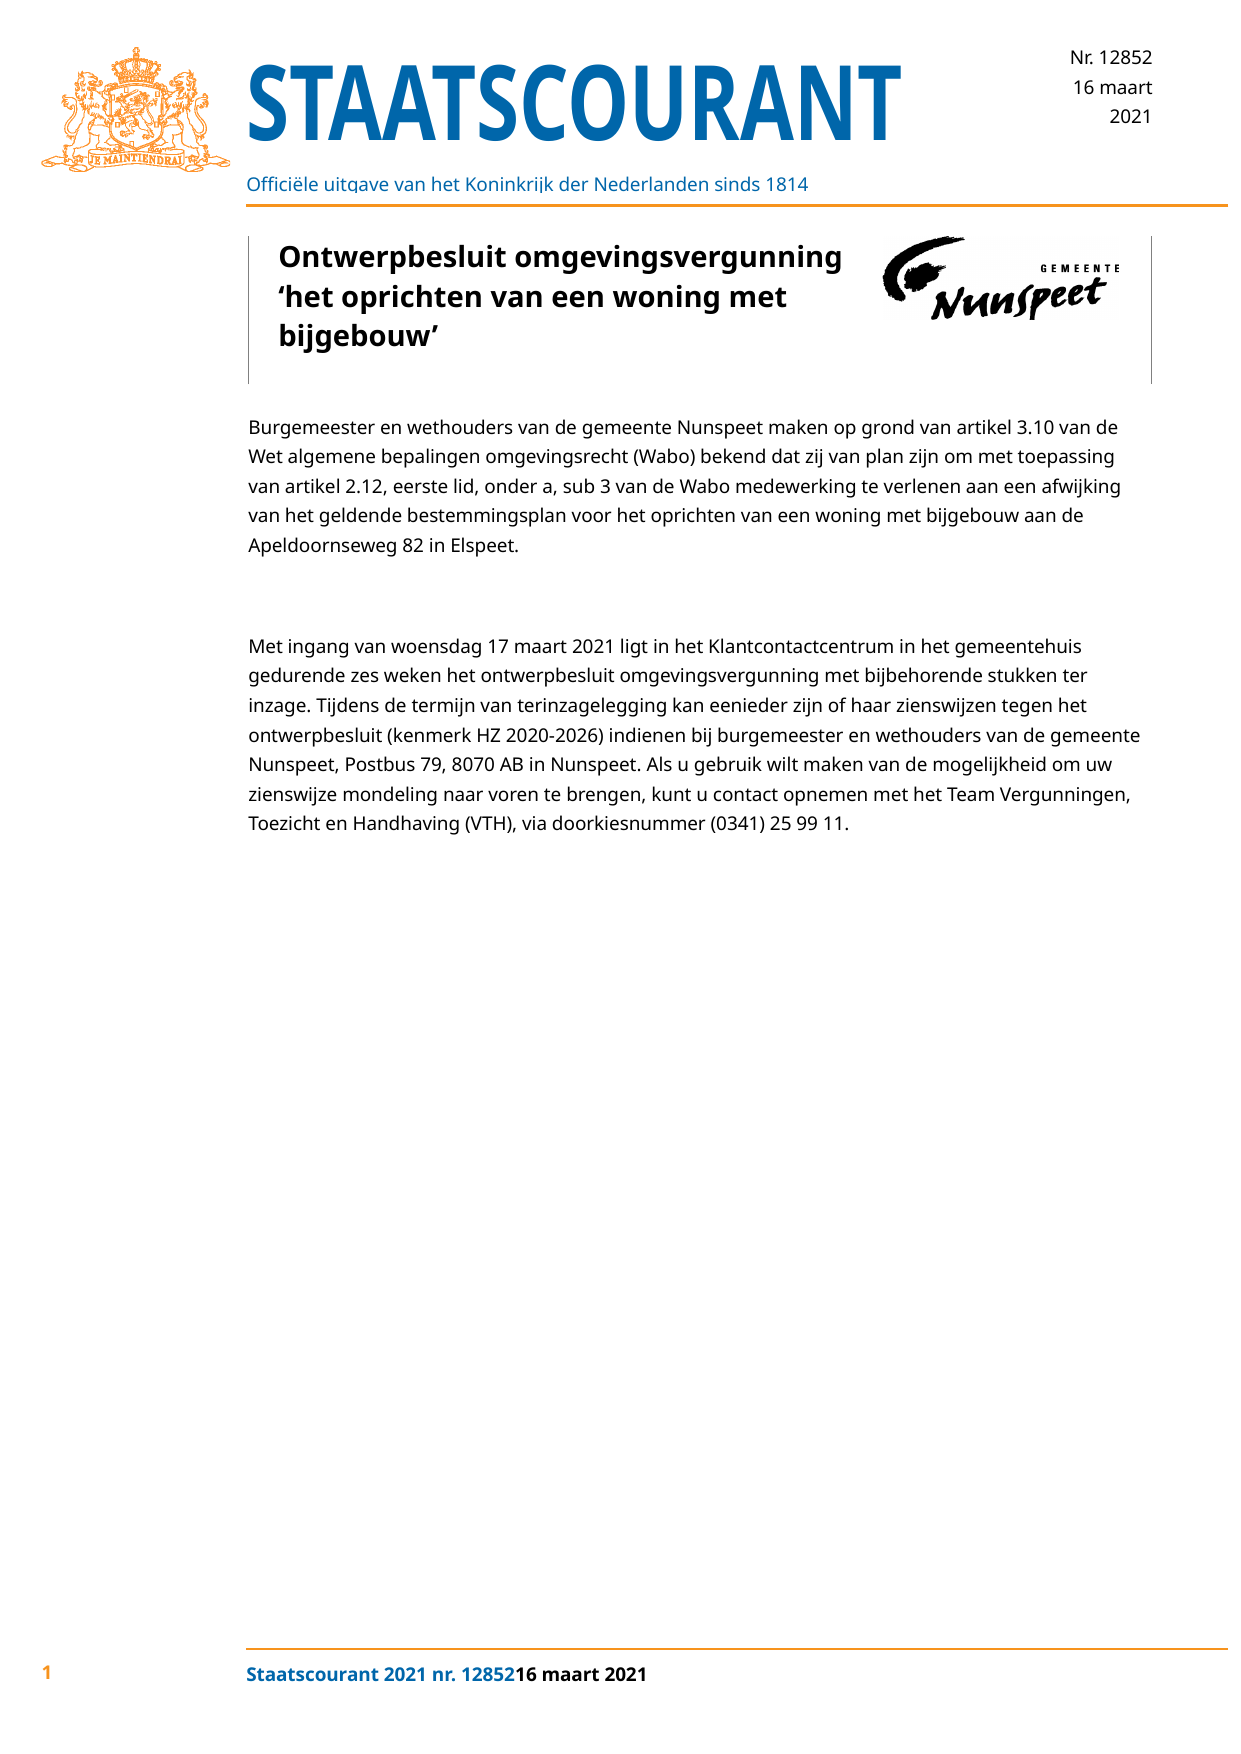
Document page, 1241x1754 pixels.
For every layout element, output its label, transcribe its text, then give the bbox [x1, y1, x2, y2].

picture [882, 236, 1119, 320]
text Met ingang van woensdag 17 maart 2021 ligt in het Klantcontactcentrum in het gemeentehuis gedurende zes weken het ontwerpbesluit omgevingsvergunning met bijbehorende stukken ter inzage. Tijdens de termijn van terinzagelegging kan eenieder zijn of haar zienswijzen tegen het ontwerpbesluit (kenmerk HZ 2020-2026) indienen bij burgemeester en wethouders van de gemeente Nunspeet, Postbus 79, 8070 AB in Nunspeet. Als u gebruik wilt maken van de mogelijkheid om uw zienswijze mondeling naar voren te brengen, kunt u contact opnemen met het Team Vergunningen, Toezicht en Handhaving (VTH), via doorkiesnummer (0341) 25 99 11. [248, 633, 1152, 836]
text Burgemeester en wethouders van de gemeente Nunspeet maken op grond van artikel 3.10 van de Wet algemene bepalingen omgevingsrecht (Wabo) bekend dat zij van plan zijn om met toepassing van artikel 2.12, eerste lid, onder a, sub 3 van de Wabo medewerking te verlenen aan een afwijking van het geldende bestemmingsplan voor het oprichten van een woning met bijgebouw aan de Apeldoornseweg 82 in Elspeet. [248, 414, 1152, 558]
table_header [850, 236, 882, 319]
picture [41, 47, 231, 172]
table_header Ontwerpbesluit omgevingsvergunning ‘het oprichten van een woning met bijgebouw’ [249, 236, 850, 384]
table_header [1119, 236, 1151, 319]
table_header [850, 320, 1151, 384]
